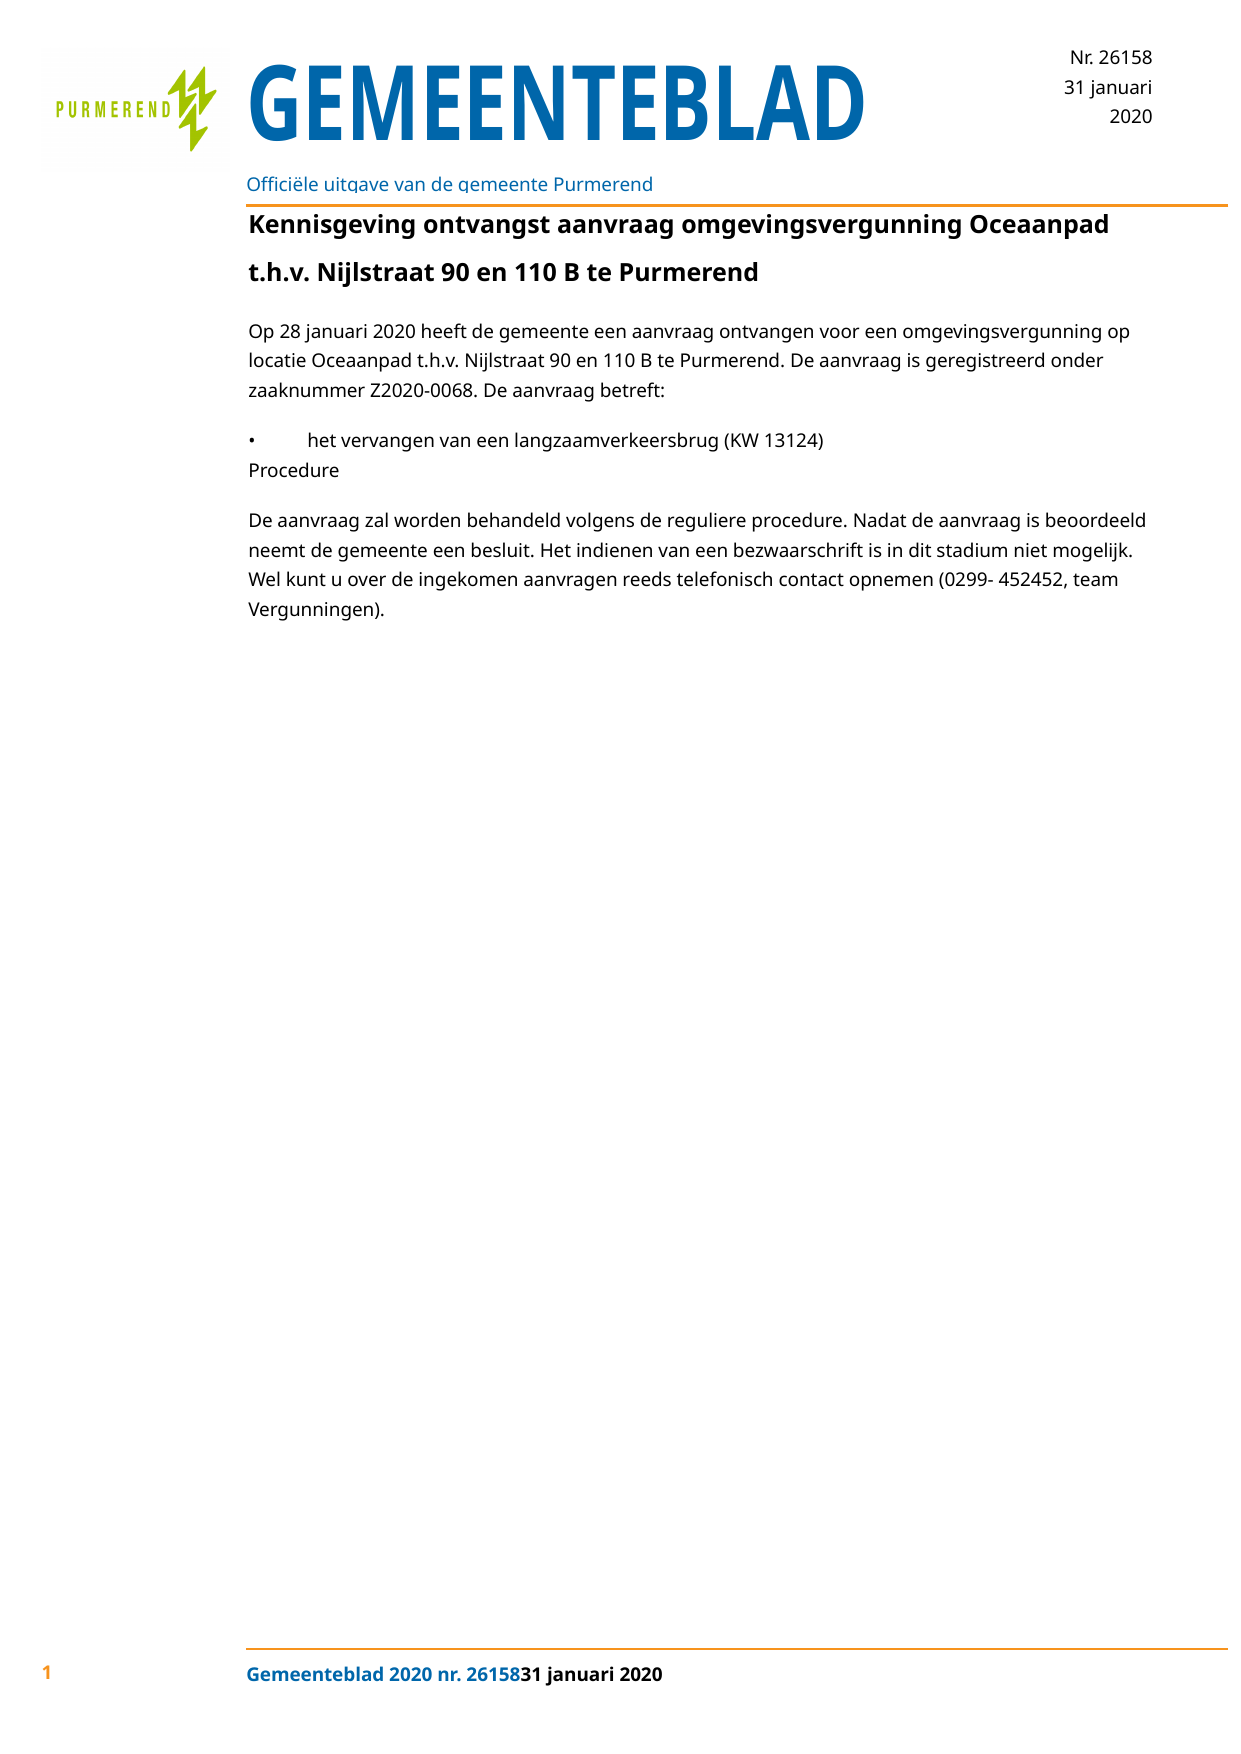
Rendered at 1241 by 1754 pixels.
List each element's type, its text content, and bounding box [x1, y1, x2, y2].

list het vervangen van een langzaamverkeersbrug (KW 13124) [248, 427, 1152, 453]
picture [41, 47, 231, 172]
text De aanvraag zal worden behandeld volgens de reguliere procedure. Nadat de aanvraag is beoordeeld neemt de gemeente een besluit. Het indienen van een bezwaarschrift is in dit stadium niet mogelijk. Wel kunt u over de ingekomen aanvragen reeds telefonisch contact opnemen (0299- 452452, team Vergunningen). [248, 507, 1152, 622]
text Procedure [248, 457, 1152, 483]
text Op 28 januari 2020 heeft de gemeente een aanvraag ontvangen voor een omgevingsvergunning op locatie Oceaanpad t.h.v. Nijlstraat 90 en 110 B te Purmerend. De aanvraag is geregistreerd onder zaaknummer Z2020-0068. De aanvraag betreft: [248, 318, 1152, 403]
text Kennisgeving ontvangst aanvraag omgevingsvergunning Oceaanpad t.h.v. Nijlstraat 90 en 110 B te Purmerend [248, 207, 1152, 288]
